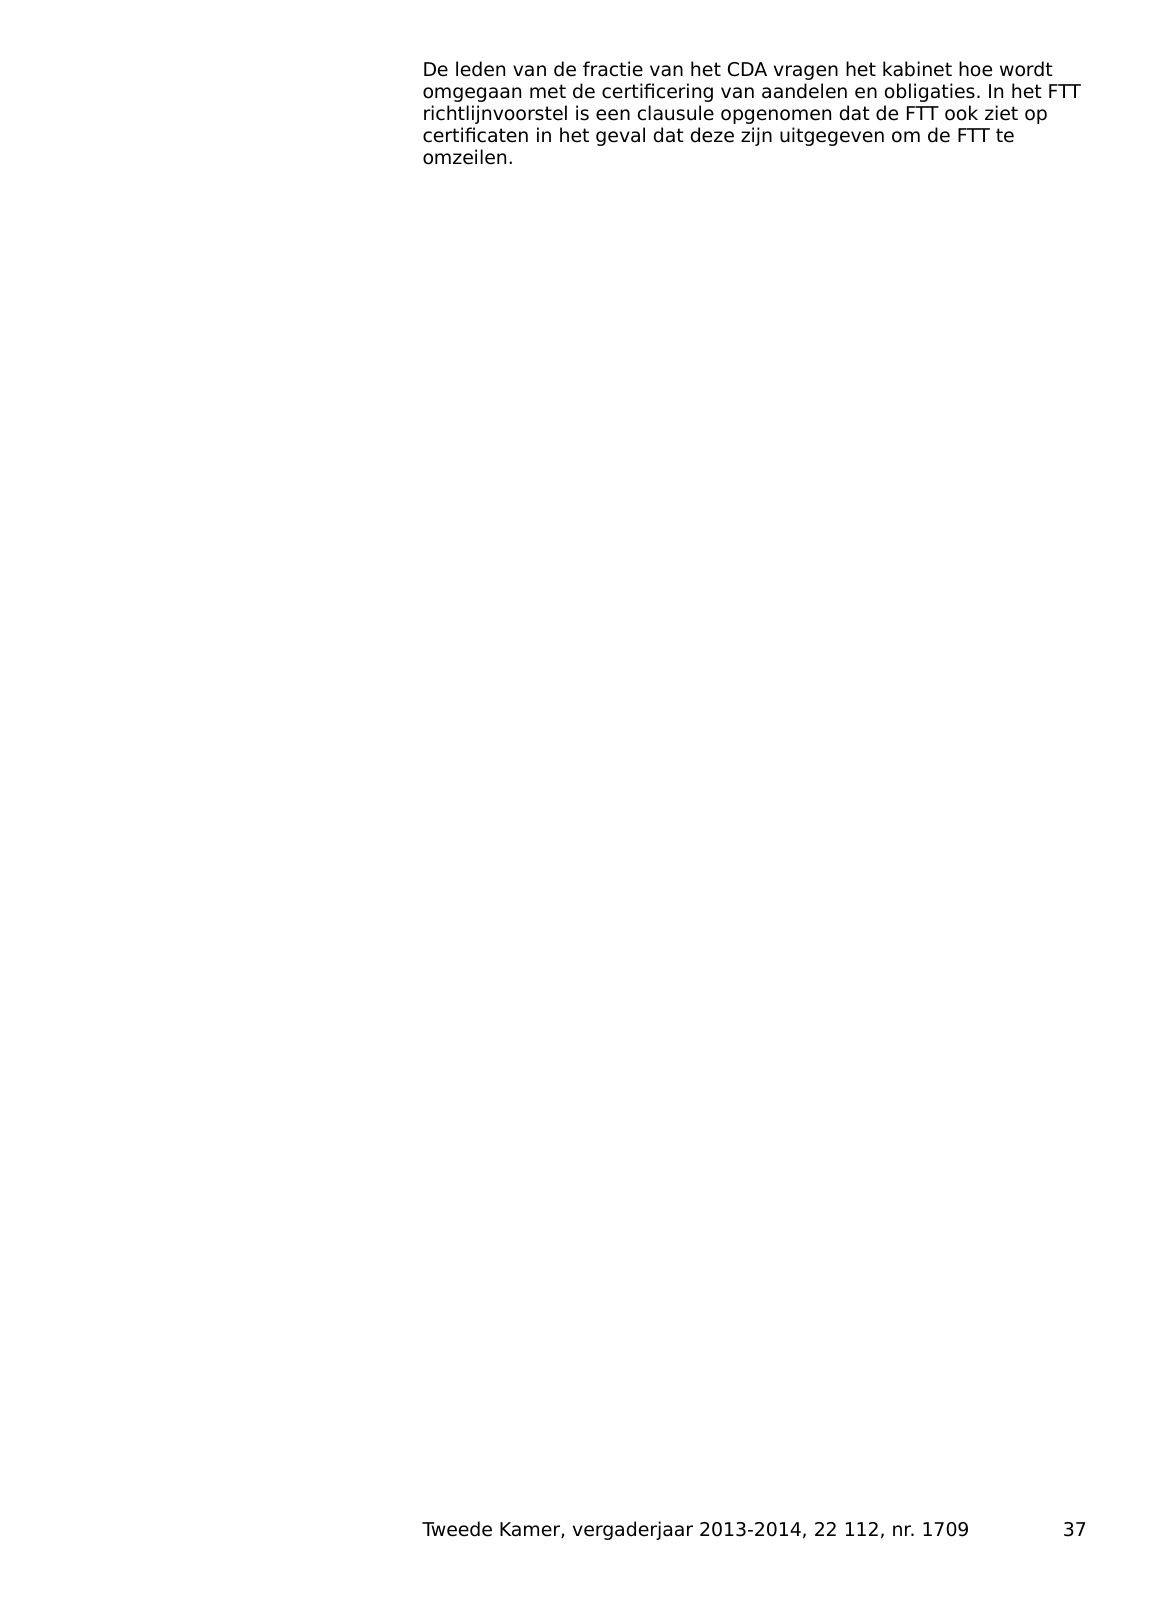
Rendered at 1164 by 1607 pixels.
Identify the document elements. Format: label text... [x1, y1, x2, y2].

text De leden van de fractie van het CDA vragen het kabinet hoe wordt omgegaan met de certificering van aandelen en obligaties. In het FTT richtlijnvoorstel is een clausule opgenomen dat de FTT ook ziet op certificaten in het geval dat deze zijn uitgegeven om de FTT te omzeilen. [422, 59, 1087, 169]
